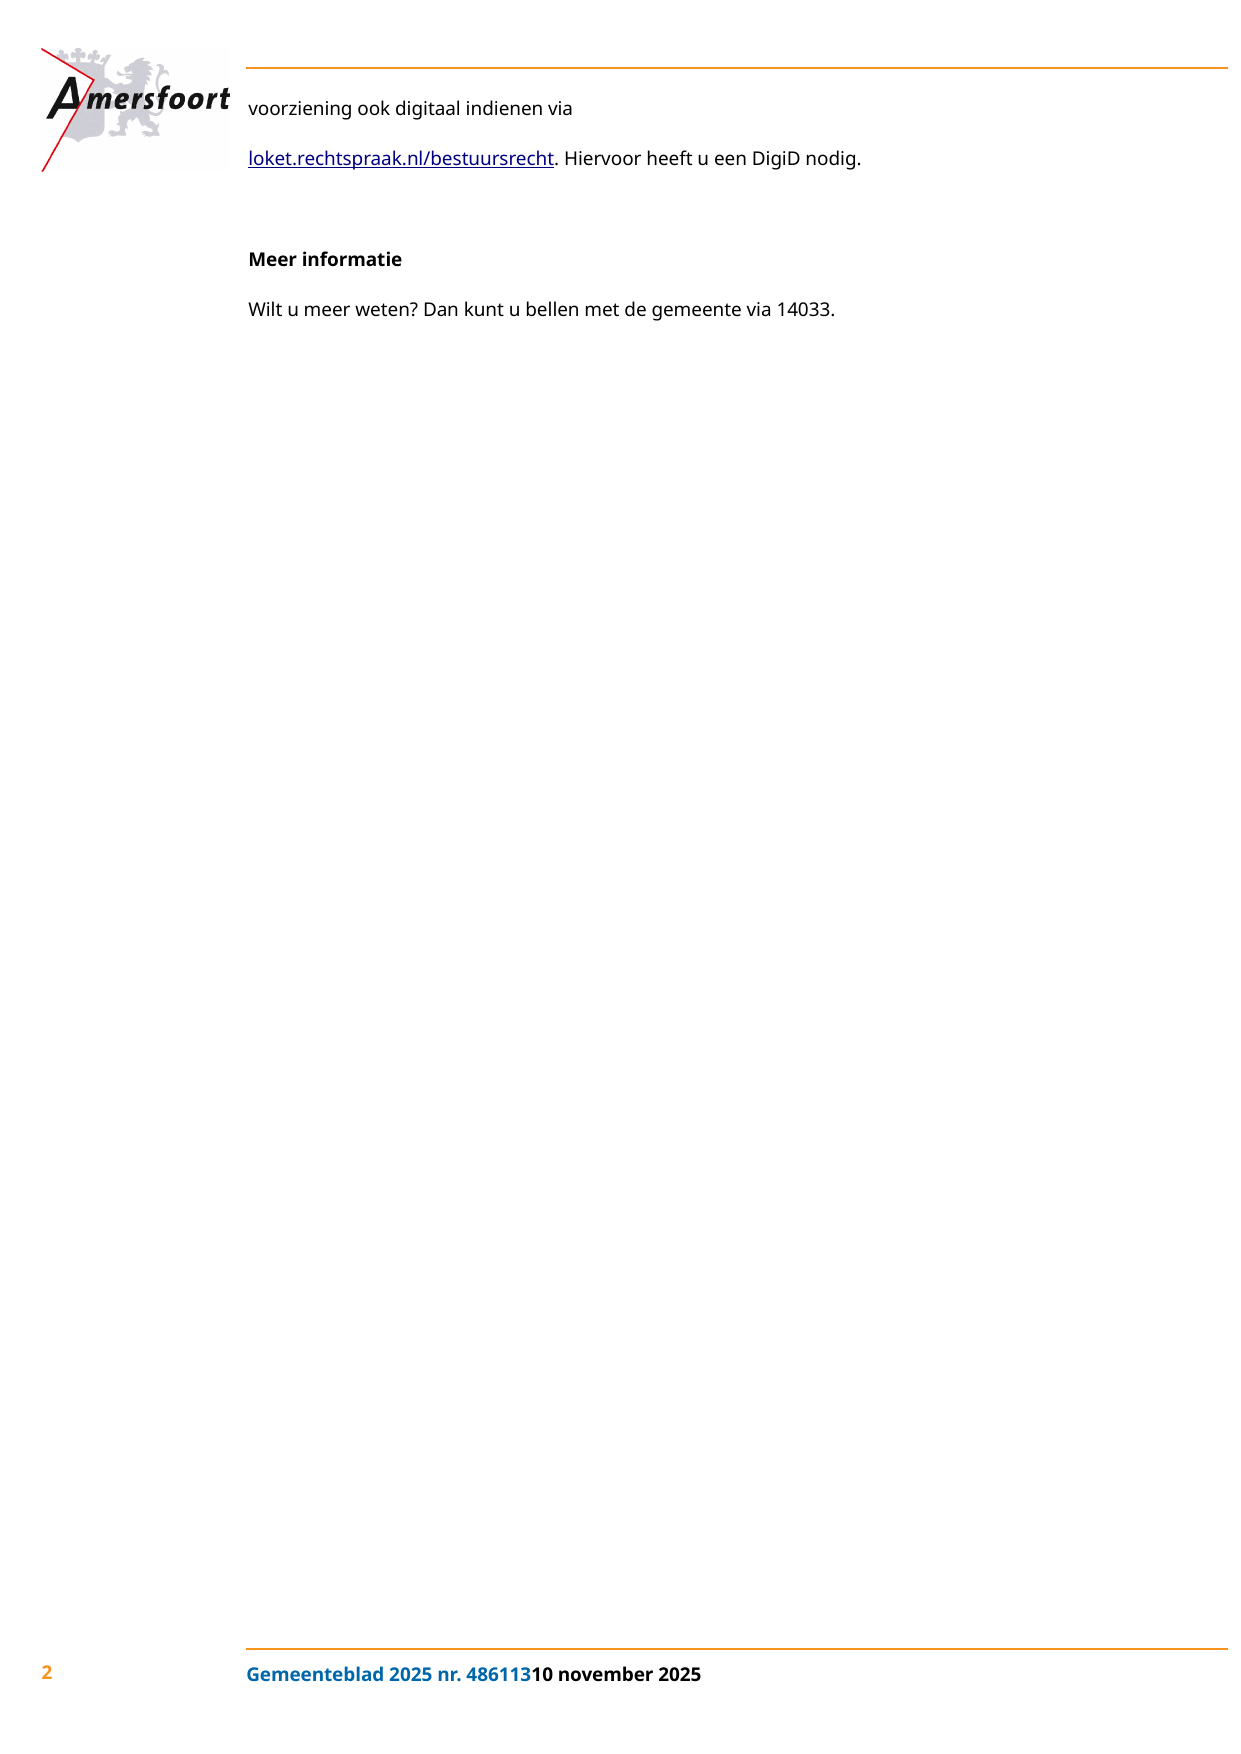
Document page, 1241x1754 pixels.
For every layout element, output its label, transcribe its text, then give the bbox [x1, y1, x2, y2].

text Wilt u meer weten? Dan kunt u bellen met de gemeente via 14033. [248, 296, 1152, 322]
text Meer informatie [248, 246, 1152, 272]
text loket.rechtspraak.nl/bestuursrecht. Hiervoor heeft u een DigiD nodig. [248, 145, 1152, 171]
picture [41, 47, 231, 172]
text voorziening ook digitaal indienen via [248, 95, 1152, 121]
